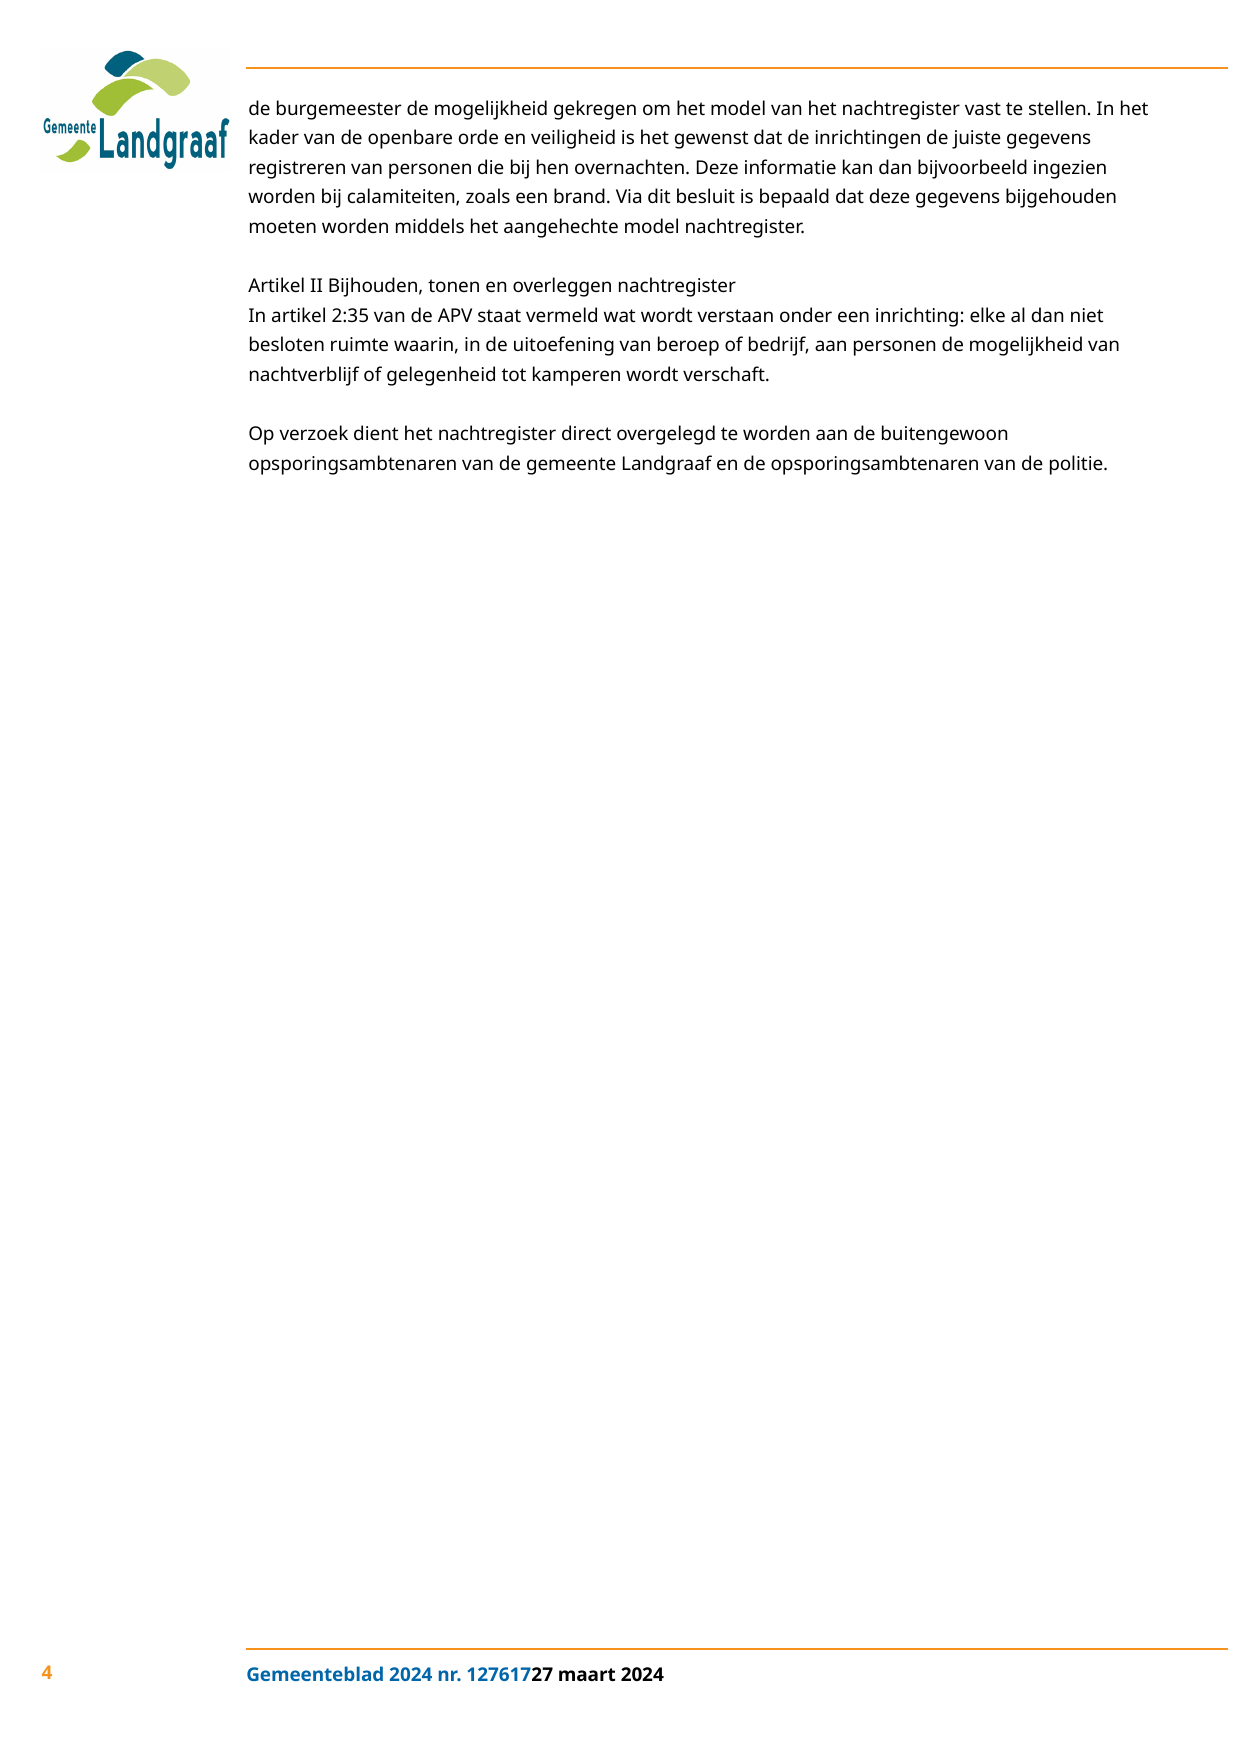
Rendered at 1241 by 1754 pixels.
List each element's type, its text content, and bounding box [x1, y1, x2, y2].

text Artikel II Bijhouden, tonen en overleggen nachtregister [248, 272, 1152, 298]
text In artikel 2:35 van de APV staat vermeld wat wordt verstaan onder een inrichting: elke al dan niet besloten ruimte waarin, in de uitoefening van beroep of bedrijf, aan personen de mogelijkheid van nachtverblijf of gelegenheid tot kamperen wordt verschaft. [248, 302, 1152, 387]
text de burgemeester de mogelijkheid gekregen om het model van het nachtregister vast te stellen. In het kader van de openbare orde en veiligheid is het gewenst dat de inrichtingen de juiste gegevens registreren van personen die bij hen overnachten. Deze informatie kan dan bijvoorbeeld ingezien worden bij calamiteiten, zoals een brand. Via dit besluit is bepaald dat deze gegevens bijgehouden moeten worden middels het aangehechte model nachtregister. [248, 95, 1152, 239]
text Op verzoek dient het nachtregister direct overgelegd te worden aan de buitengewoon opsporingsambtenaren van de gemeente Landgraaf en de opsporingsambtenaren van de politie. [248, 420, 1152, 476]
picture [41, 47, 231, 172]
